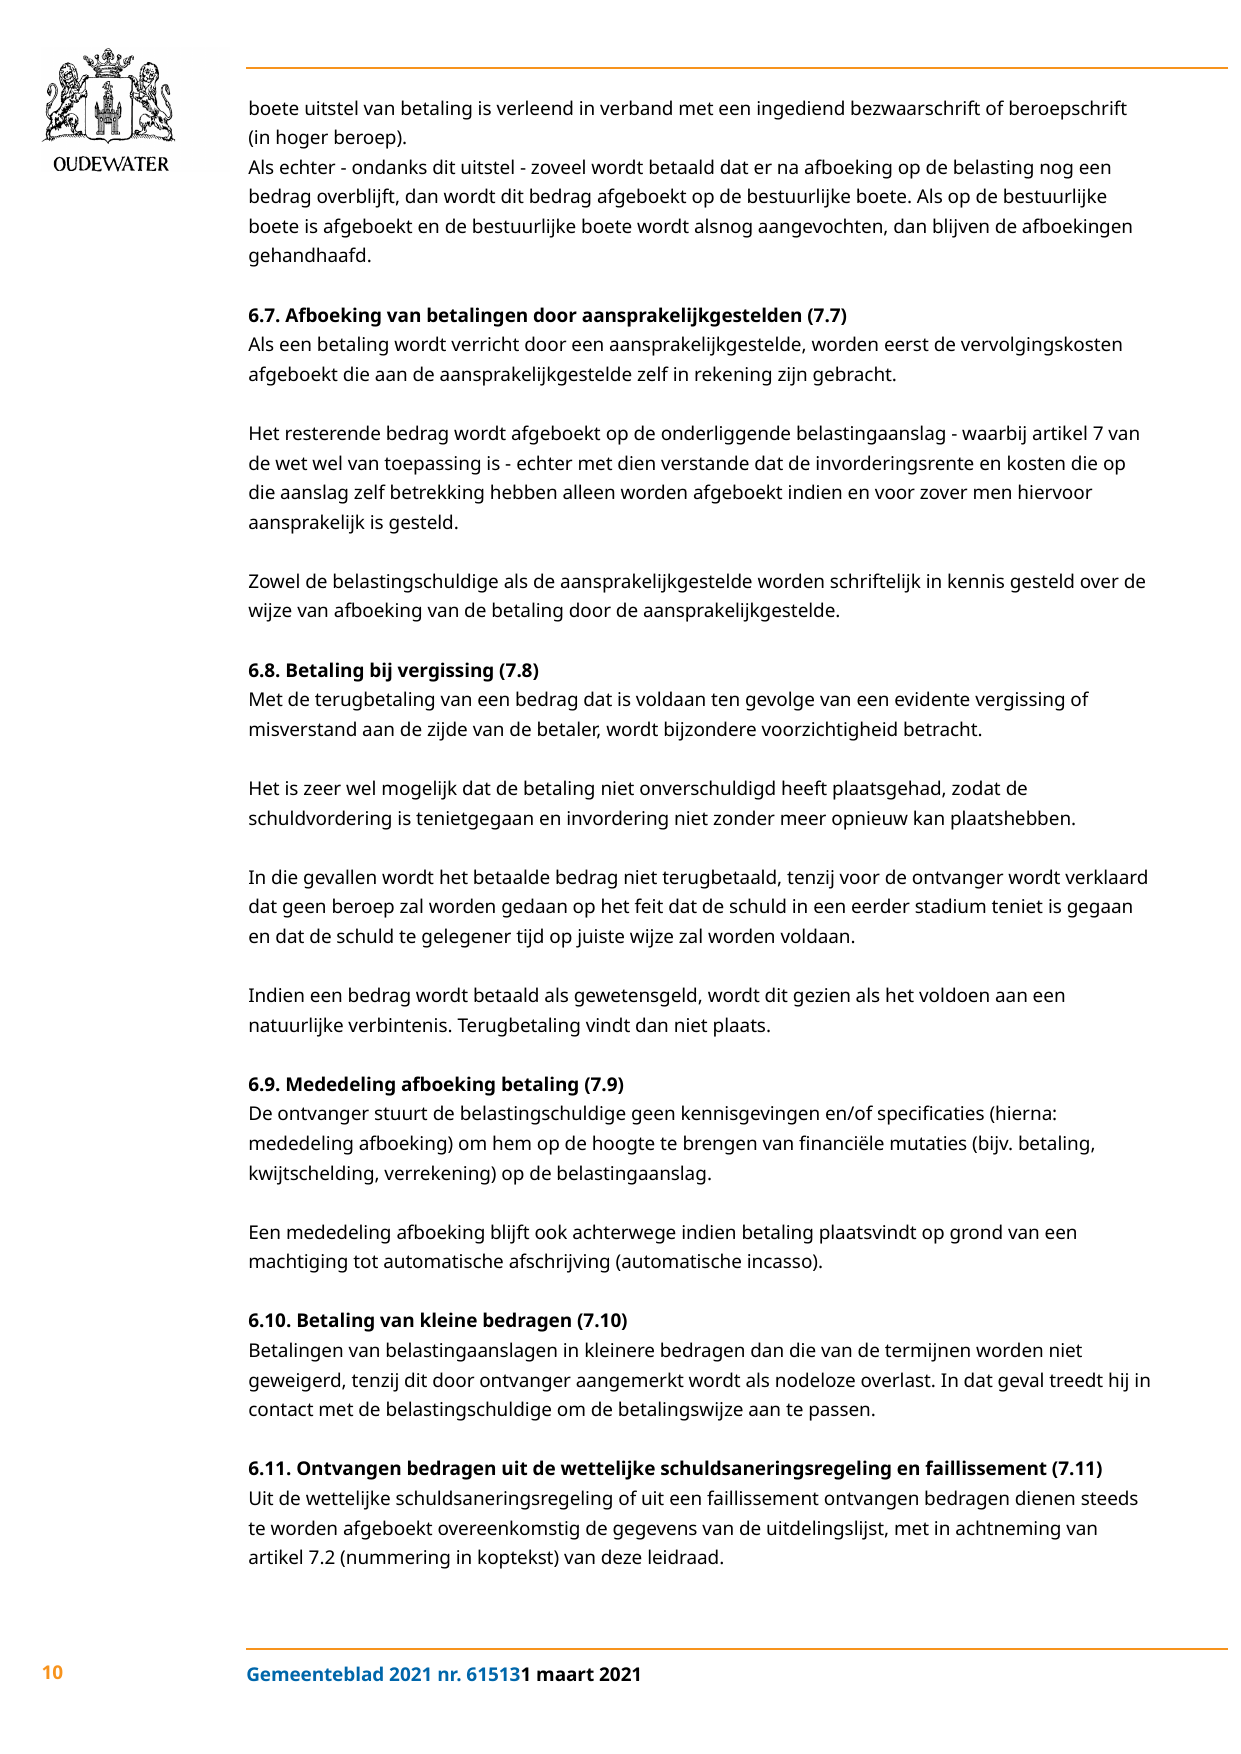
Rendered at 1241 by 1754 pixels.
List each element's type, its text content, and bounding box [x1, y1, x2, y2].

text Met de terugbetaling van een bedrag dat is voldaan ten gevolge van een evidente vergissing of misverstand aan de zijde van de betaler, wordt bijzondere voorzichtigheid betracht. [248, 686, 1152, 742]
text 6.8. Betaling bij vergissing (7.8) [248, 657, 1152, 683]
text 6.9. Mededeling afboeking betaling (7.9) [248, 1071, 1152, 1097]
text Indien een bedrag wordt betaald als gewetensgeld, wordt dit gezien als het voldoen aan een natuurlijke verbintenis. Terugbetaling vindt dan niet plaats. [248, 982, 1152, 1038]
text Het resterende bedrag wordt afgeboekt op de onderliggende belastingaanslag - waarbij artikel 7 van de wet wel van toepassing is - echter met dien verstande dat de invorderingsrente en kosten die op die aanslag zelf betrekking hebben alleen worden afgeboekt indien en voor zover men hiervoor aansprakelijk is gesteld. [248, 420, 1152, 535]
text Als echter - ondanks dit uitstel - zoveel wordt betaald dat er na afboeking op de belasting nog een bedrag overblijft, dan wordt dit bedrag afgeboekt op de bestuurlijke boete. Als op de bestuurlijke boete is afgeboekt en de bestuurlijke boete wordt alsnog aangevochten, dan blijven de afboekingen gehandhaafd. [248, 154, 1152, 268]
picture [41, 47, 231, 172]
text De ontvanger stuurt de belastingschuldige geen kennisgevingen en/of specificaties (hierna: mededeling afboeking) om hem op de hoogte te brengen van financiële mutaties (bijv. betaling, kwijtschelding, verrekening) op de belastingaanslag. [248, 1101, 1152, 1186]
text 6.11. Ontvangen bedragen uit de wettelijke schuldsaneringsregeling en faillissement (7.11) [248, 1456, 1152, 1481]
text Zowel de belastingschuldige als de aansprakelijkgestelde worden schriftelijk in kennis gesteld over de wijze van afboeking van de betaling door de aansprakelijkgestelde. [248, 568, 1152, 623]
text Het is zeer wel mogelijk dat de betaling niet onverschuldigd heeft plaatsgehad, zodat de schuldvordering is tenietgegaan en invordering niet zonder meer opnieuw kan plaatshebben. [248, 775, 1152, 831]
text Betalingen van belastingaanslagen in kleinere bedragen dan die van de termijnen worden niet geweigerd, tenzij dit door ontvanger aangemerkt wordt als nodeloze overlast. In dat geval treedt hij in contact met de belastingschuldige om de betalingswijze aan te passen. [248, 1337, 1152, 1422]
text Een mededeling afboeking blijft ook achterwege indien betaling plaatsvindt op grond van een machtiging tot automatische afschrijving (automatische incasso). [248, 1219, 1152, 1274]
text Uit de wettelijke schuldsaneringsregeling of uit een faillissement ontvangen bedragen dienen steeds te worden afgeboekt overeenkomstig de gegevens van de uitdelingslijst, met in achtneming van artikel 7.2 (nummering in koptekst) van deze leidraad. [248, 1485, 1152, 1570]
text 6.7. Afboeking van betalingen door aansprakelijkgestelden (7.7) [248, 302, 1152, 328]
text 6.10. Betaling van kleine bedragen (7.10) [248, 1308, 1152, 1333]
text In die gevallen wordt het betaalde bedrag niet terugbetaald, tenzij voor de ontvanger wordt verklaard dat geen beroep zal worden gedaan op het feit dat de schuld in een eerder stadium teniet is gegaan en dat de schuld te gelegener tijd op juiste wijze zal worden voldaan. [248, 864, 1152, 949]
text boete uitstel van betaling is verleend in verband met een ingediend bezwaarschrift of beroepschrift (in hoger beroep). [248, 95, 1152, 150]
text Als een betaling wordt verricht door een aansprakelijkgestelde, worden eerst de vervolgingskosten afgeboekt die aan de aansprakelijkgestelde zelf in rekening zijn gebracht. [248, 331, 1152, 387]
